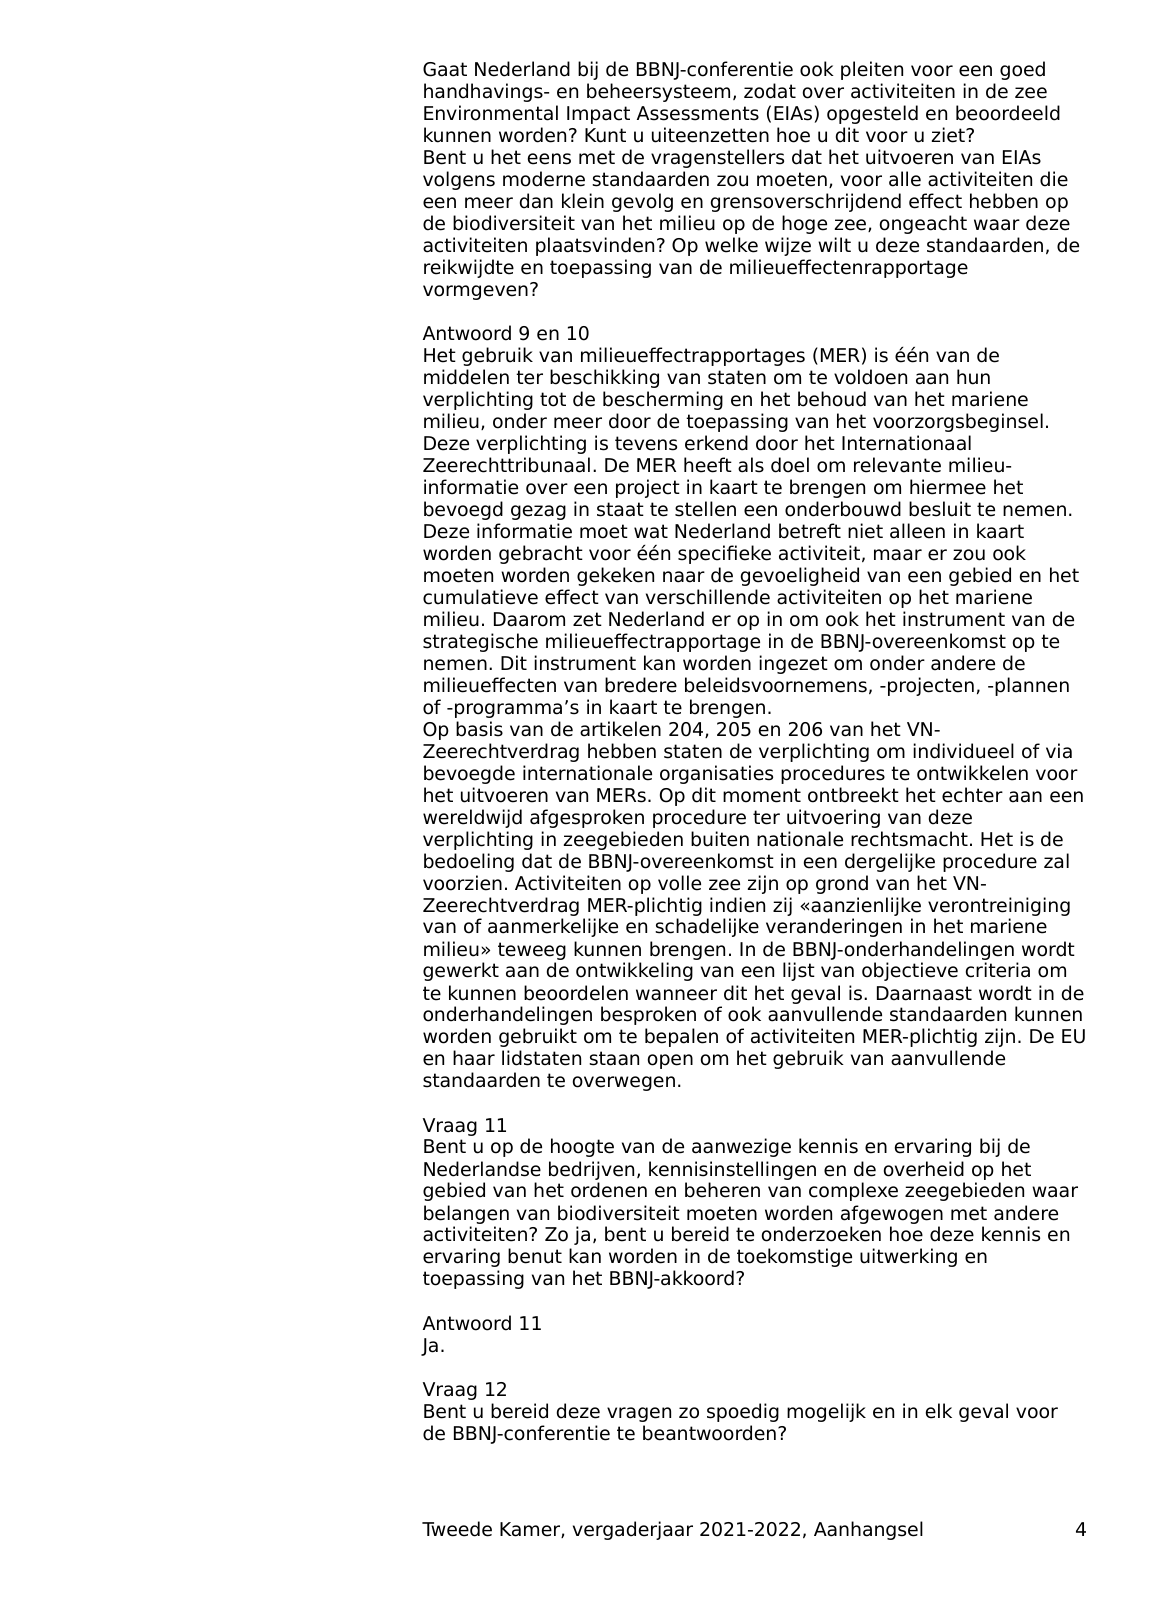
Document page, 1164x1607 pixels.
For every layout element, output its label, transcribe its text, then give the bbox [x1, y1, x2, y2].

text Bent u het eens met de vragenstellers dat het uitvoeren van EIAs volgens moderne standaarden zou moeten, voor alle activiteiten die een meer dan klein gevolg en grensoverschrijdend effect hebben op de biodiversiteit van het milieu op de hoge zee, ongeacht waar deze activiteiten plaatsvinden? Op welke wijze wilt u deze standaarden, de reikwijdte en toepassing van de milieueffectenrapportage vormgeven? [422, 147, 1087, 301]
text Gaat Nederland bij de BBNJ-conferentie ook pleiten voor een goed handhavings- en beheersysteem, zodat over activiteiten in de zee Environmental Impact Assessments (EIAs) opgesteld en beoordeeld kunnen worden? Kunt u uiteenzetten hoe u dit voor u ziet? [422, 59, 1087, 147]
text Ja. [422, 1334, 1087, 1356]
text Bent u op de hoogte van de aanwezige kennis en ervaring bij de Nederlandse bedrijven, kennisinstellingen en de overheid op het gebied van het ordenen en beheren van complexe zeegebieden waar belangen van biodiversiteit moeten worden afgewogen met andere activiteiten? Zo ja, bent u bereid te onderzoeken hoe deze kennis en ervaring benut kan worden in de toekomstige uitwerking en toepassing van het BBNJ-akkoord? [422, 1136, 1087, 1290]
text Het gebruik van milieueffectrapportages (MER) is één van de middelen ter beschikking van staten om te voldoen aan hun verplichting tot de bescherming en het behoud van het mariene milieu, onder meer door de toepassing van het voorzorgsbeginsel. Deze verplichting is tevens erkend door het Internationaal Zeerechttribunaal. De MER heeft als doel om relevante milieu-informatie over een project in kaart te brengen om hiermee het bevoegd gezag in staat te stellen een onderbouwd besluit te nemen. Deze informatie moet wat Nederland betreft niet alleen in kaart worden gebracht voor één specifieke activiteit, maar er zou ook moeten worden gekeken naar de gevoeligheid van een gebied en het cumulatieve effect van verschillende activiteiten op het mariene milieu. Daarom zet Nederland er op in om ook het instrument van de strategische milieueffectrapportage in de BBNJ-overeenkomst op te nemen. Dit instrument kan worden ingezet om onder andere de milieueffecten van bredere beleidsvoornemens, -projecten, -plannen of -programma’s in kaart te brengen. [422, 345, 1087, 719]
text Bent u bereid deze vragen zo spoedig mogelijk en in elk geval voor de BBNJ-conferentie te beantwoorden? [422, 1401, 1087, 1444]
text Antwoord 9 en 10 [422, 323, 1087, 345]
text Op basis van de artikelen 204, 205 en 206 van het VN-Zeerechtverdrag hebben staten de verplichting om individueel of via bevoegde internationale organisaties procedures te ontwikkelen voor het uitvoeren van MERs. Op dit moment ontbreekt het echter aan een wereldwijd afgesproken procedure ter uitvoering van deze verplichting in zeegebieden buiten nationale rechtsmacht. Het is de bedoeling dat de BBNJ-overeenkomst in een dergelijke procedure zal voorzien. Activiteiten op volle zee zijn op grond van het VN-Zeerechtverdrag MER-plichtig indien zij «aanzienlijke verontreiniging van of aanmerkelijke en schadelijke veranderingen in het mariene milieu» teweeg kunnen brengen. In de BBNJ-onderhandelingen wordt gewerkt aan de ontwikkeling van een lijst van objectieve criteria om te kunnen beoordelen wanneer dit het geval is. Daarnaast wordt in de onderhandelingen besproken of ook aanvullende standaarden kunnen worden gebruikt om te bepalen of activiteiten MER-plichtig zijn. De EU en haar lidstaten staan open om het gebruik van aanvullende standaarden te overwegen. [422, 719, 1087, 1092]
text Vraag 12 [422, 1379, 1087, 1401]
text Vraag 11 [422, 1114, 1087, 1136]
text Antwoord 11 [422, 1312, 1087, 1334]
